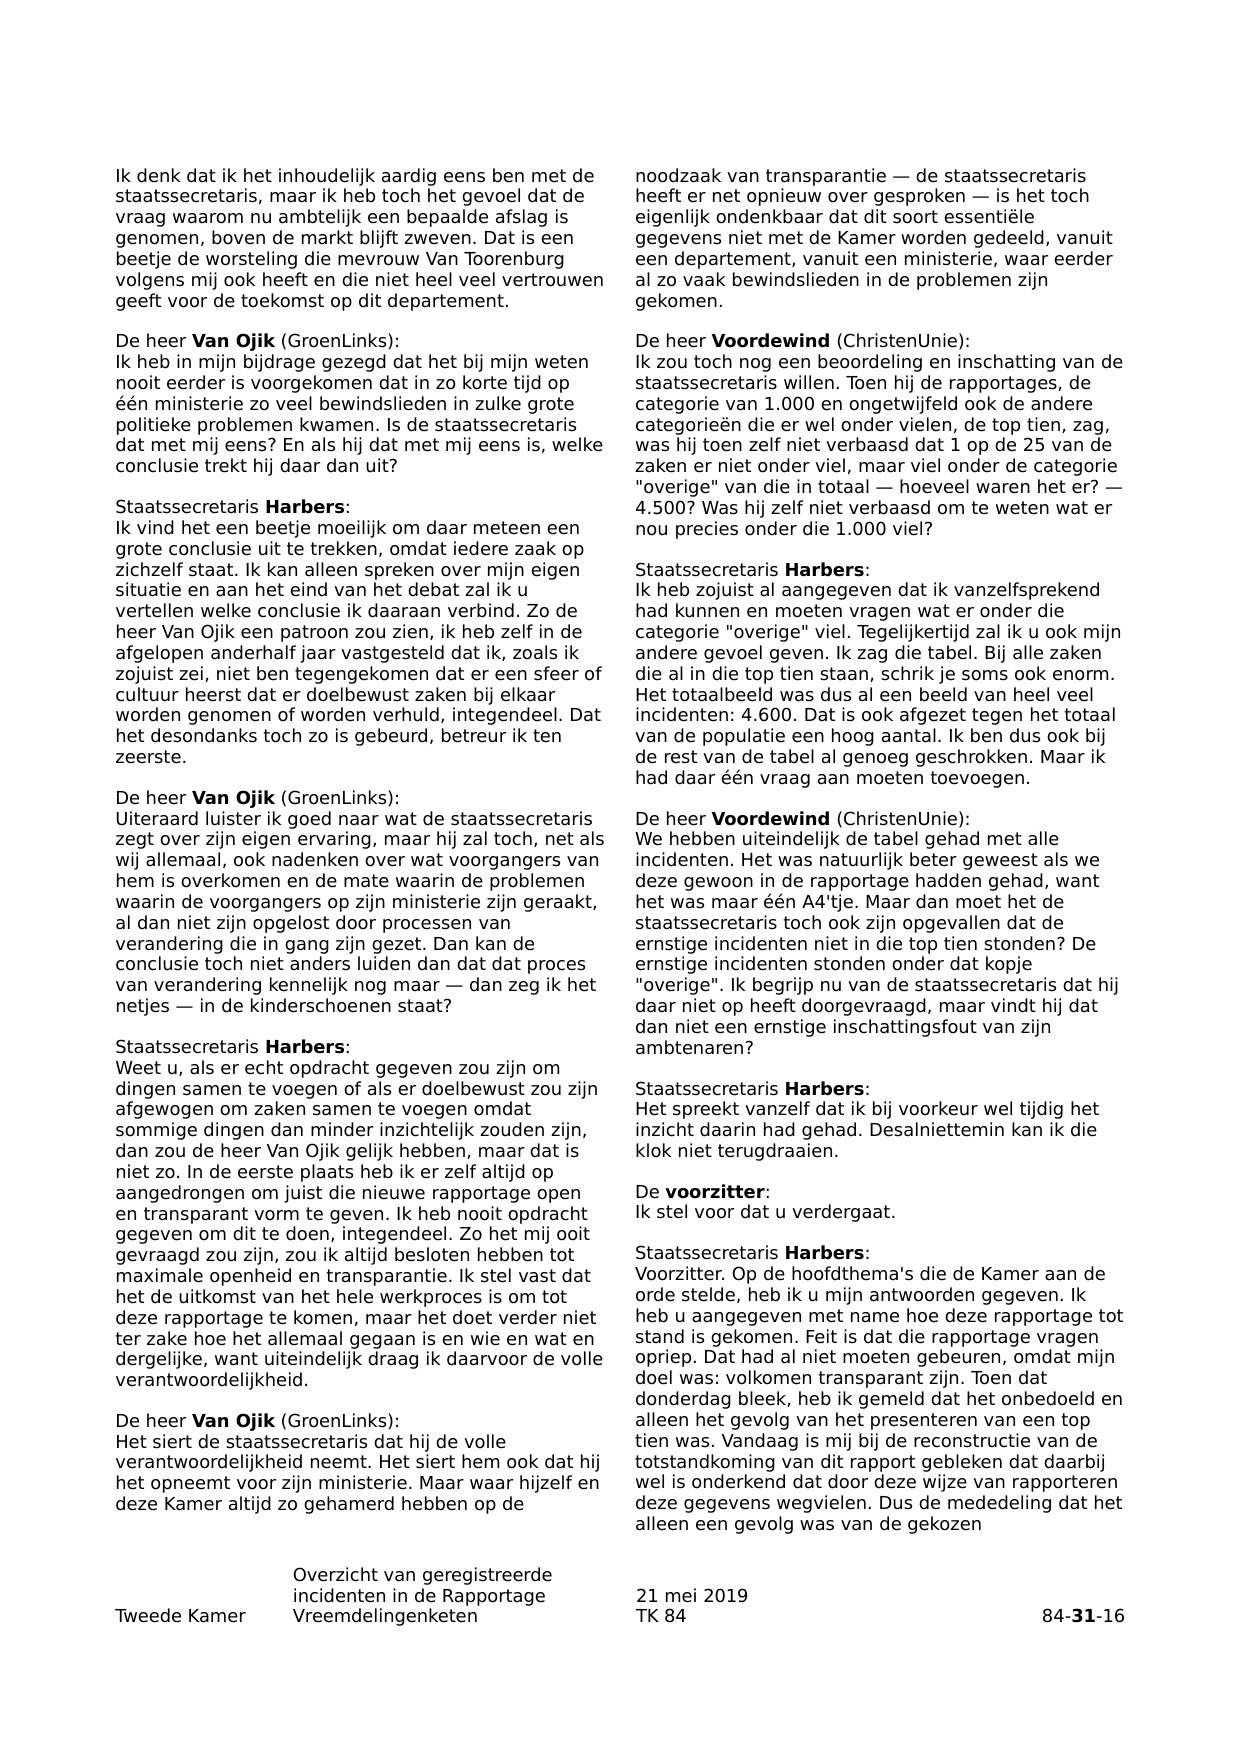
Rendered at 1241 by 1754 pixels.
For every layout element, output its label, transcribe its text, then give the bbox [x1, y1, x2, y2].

text De heer Voordewind (ChristenUnie): [635, 808, 1125, 829]
text Voorzitter. Op de hoofdthema's die de Kamer aan de orde stelde, heb ik u mijn antwoorden gegeven. Ik heb u aangegeven met name hoe deze rapportage tot stand is gekomen. Feit is dat die rapportage vragen opriep. Dat had al niet moeten gebeuren, omdat mijn doel was: volkomen transparant zijn. Toen dat donderdag bleek, heb ik gemeld dat het onbedoeld en alleen het gevolg van het presenteren van een top tien was. Vandaag is mij bij de reconstructie van de totstandkoming van dit rapport gebleken dat daarbij wel is onderkend dat door deze wijze van rapporteren deze gegevens wegvielen. Dus de mededeling dat het alleen een gevolg was van de gekozen [635, 1264, 1125, 1535]
text De heer Van Ojik (GroenLinks): [115, 1411, 605, 1431]
text We hebben uiteindelijk de tabel gehad met alle incidenten. Het was natuurlijk beter geweest als we deze gewoon in de rapportage hadden gehad, want het was maar één A4'tje. Maar dan moet het de staatssecretaris toch ook zijn opgevallen dat de ernstige incidenten niet in die top tien stonden? De ernstige incidenten stonden onder dat kopje "overige". Ik begrijp nu van de staatssecretaris dat hij daar niet op heeft doorgevraagd, maar vindt hij dat dan niet een ernstige inschattingsfout van zijn ambtenaren? [635, 829, 1125, 1058]
text Staatssecretaris Harbers: [635, 559, 1125, 580]
text De heer Van Ojik (GroenLinks): [115, 788, 605, 808]
text Het spreekt vanzelf dat ik bij voorkeur wel tijdig het inzicht daarin had gehad. Desalniettemin kan ik die klok niet terugdraaien. [635, 1099, 1125, 1162]
text Het siert de staatssecretaris dat hij de volle verantwoordelijkheid neemt. Het siert hem ook dat hij het opneemt voor zijn ministerie. Maar waar hijzelf en deze Kamer altijd zo gehamerd hebben op de [115, 1431, 605, 1515]
text Ik heb in mijn bijdrage gezegd dat het bij mijn weten nooit eerder is voorgekomen dat in zo korte tijd op één ministerie zo veel bewindslieden in zulke grote politieke problemen kwamen. Is de staatssecretaris dat met mij eens? En als hij dat met mij eens is, welke conclusie trekt hij daar dan uit? [115, 352, 605, 477]
text Staatssecretaris Harbers: [635, 1078, 1125, 1099]
text De heer Van Ojik (GroenLinks): [115, 331, 605, 352]
text Ik heb zojuist al aangegeven dat ik vanzelfsprekend had kunnen en moeten vragen wat er onder die categorie "overige" viel. Tegelijkertijd zal ik u ook mijn andere gevoel geven. Ik zag die tabel. Bij alle zaken die al in die top tien staan, schrik je soms ook enorm. Het totaalbeeld was dus al een beeld van heel veel incidenten: 4.600. Dat is ook afgezet tegen het totaal van de populatie een hoog aantal. Ik ben dus ook bij de rest van de tabel al genoeg geschrokken. Maar ik had daar één vraag aan moeten toevoegen. [635, 580, 1125, 788]
text Staatssecretaris Harbers: [635, 1243, 1125, 1264]
text Staatssecretaris Harbers: [115, 497, 605, 518]
text De voorzitter: [635, 1182, 1125, 1202]
text Ik zou toch nog een beoordeling en inschatting van de staatssecretaris willen. Toen hij de rapportages, de categorie van 1.000 en ongetwijfeld ook de andere categorieën die er wel onder vielen, de top tien, zag, was hij toen zelf niet verbaasd dat 1 op de 25 van de zaken er niet onder viel, maar viel onder de categorie "overige" van die in totaal — hoeveel waren het er? — 4.500? Was hij zelf niet verbaasd om te weten wat er nou precies onder die 1.000 viel? [635, 352, 1125, 539]
text Ik stel voor dat u verdergaat. [635, 1202, 1125, 1223]
text Ik denk dat ik het inhoudelijk aardig eens ben met de staatssecretaris, maar ik heb toch het gevoel dat de vraag waarom nu ambtelijk een bepaalde afslag is genomen, boven de markt blijft zweven. Dat is een beetje de worsteling die mevrouw Van Toorenburg volgens mij ook heeft en die niet heel veel vertrouwen geeft voor de toekomst op dit departement. [115, 165, 605, 311]
text Uiteraard luister ik goed naar wat de staatssecretaris zegt over zijn eigen ervaring, maar hij zal toch, net als wij allemaal, ook nadenken over wat voorgangers van hem is overkomen en de mate waarin de problemen waarin de voorgangers op zijn ministerie zijn geraakt, al dan niet zijn opgelost door processen van verandering die in gang zijn gezet. Dan kan de conclusie toch niet anders luiden dan dat dat proces van verandering kennelijk nog maar — dan zeg ik het netjes — in de kinderschoenen staat? [115, 808, 605, 1017]
text Staatssecretaris Harbers: [115, 1037, 605, 1057]
text De heer Voordewind (ChristenUnie): [635, 331, 1125, 352]
text noodzaak van transparantie — de staatssecretaris heeft er net opnieuw over gesproken — is het toch eigenlijk ondenkbaar dat dit soort essentiële gegevens niet met de Kamer worden gedeeld, vanuit een departement, vanuit een ministerie, waar eerder al zo vaak bewindslieden in de problemen zijn gekomen. [635, 165, 1125, 311]
text Weet u, als er echt opdracht gegeven zou zijn om dingen samen te voegen of als er doelbewust zou zijn afgewogen om zaken samen te voegen omdat sommige dingen dan minder inzichtelijk zouden zijn, dan zou de heer Van Ojik gelijk hebben, maar dat is niet zo. In de eerste plaats heb ik er zelf altijd op aangedrongen om juist die nieuwe rapportage open en transparant vorm te geven. Ik heb nooit opdracht gegeven om dit te doen, integendeel. Zo het mij ooit gevraagd zou zijn, zou ik altijd besloten hebben tot maximale openheid en transparantie. Ik stel vast dat het de uitkomst van het hele werkproces is om tot deze rapportage te komen, maar het doet verder niet ter zake hoe het allemaal gegaan is en wie en wat en dergelijke, want uiteindelijk draag ik daarvoor de volle verantwoordelijkheid. [115, 1057, 605, 1391]
text Ik vind het een beetje moeilijk om daar meteen een grote conclusie uit te trekken, omdat iedere zaak op zichzelf staat. Ik kan alleen spreken over mijn eigen situatie en aan het eind van het debat zal ik u vertellen welke conclusie ik daaraan verbind. Zo de heer Van Ojik een patroon zou zien, ik heb zelf in de afgelopen anderhalf jaar vastgesteld dat ik, zoals ik zojuist zei, niet ben tegengekomen dat er een sfeer of cultuur heerst dat er doelbewust zaken bij elkaar worden genomen of worden verhuld, integendeel. Dat het desondanks toch zo is gebeurd, betreur ik ten zeerste. [115, 518, 605, 768]
